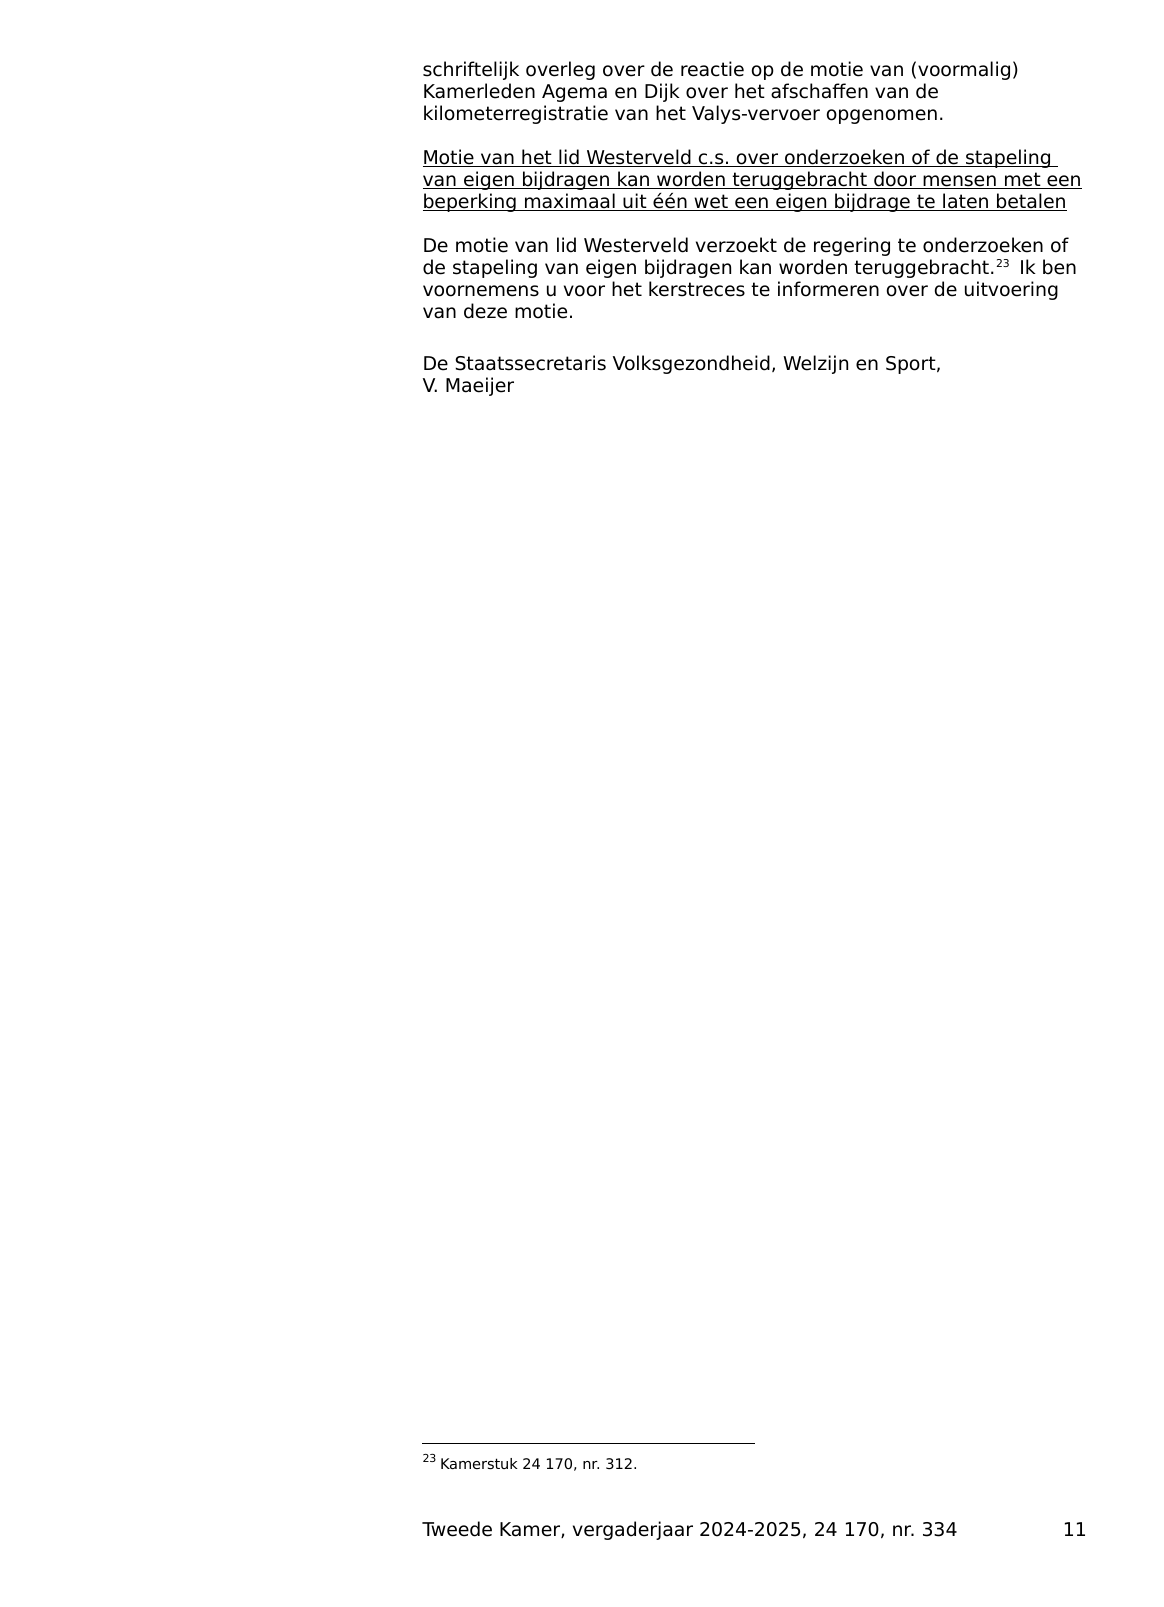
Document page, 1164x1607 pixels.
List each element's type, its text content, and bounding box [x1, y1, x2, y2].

subtitle Motie van het lid Westerveld c.s. over onderzoeken of de stapeling van eigen bijdragen kan worden teruggebracht door mensen met een beperking maximaal uit één wet een eigen bijdrage te laten betalen [422, 147, 1087, 213]
text De Staatssecretaris Volksgezondheid, Welzijn en Sport, V. Maeijer [422, 353, 1087, 397]
text Kamerstuk 24 170, nr. 312. [422, 1452, 1087, 1474]
text schriftelijk overleg over de reactie op de motie van (voormalig) Kamerleden Agema en Dijk over het afschaffen van de kilometerregistratie van het Valys-vervoer opgenomen. [422, 59, 1087, 125]
text De motie van lid Westerveld verzoekt de regering te onderzoeken of de stapeling van eigen bijdragen kan worden teruggebracht. Ik ben voornemens u voor het kerstreces te informeren over de uitvoering van deze motie. [422, 235, 1087, 323]
